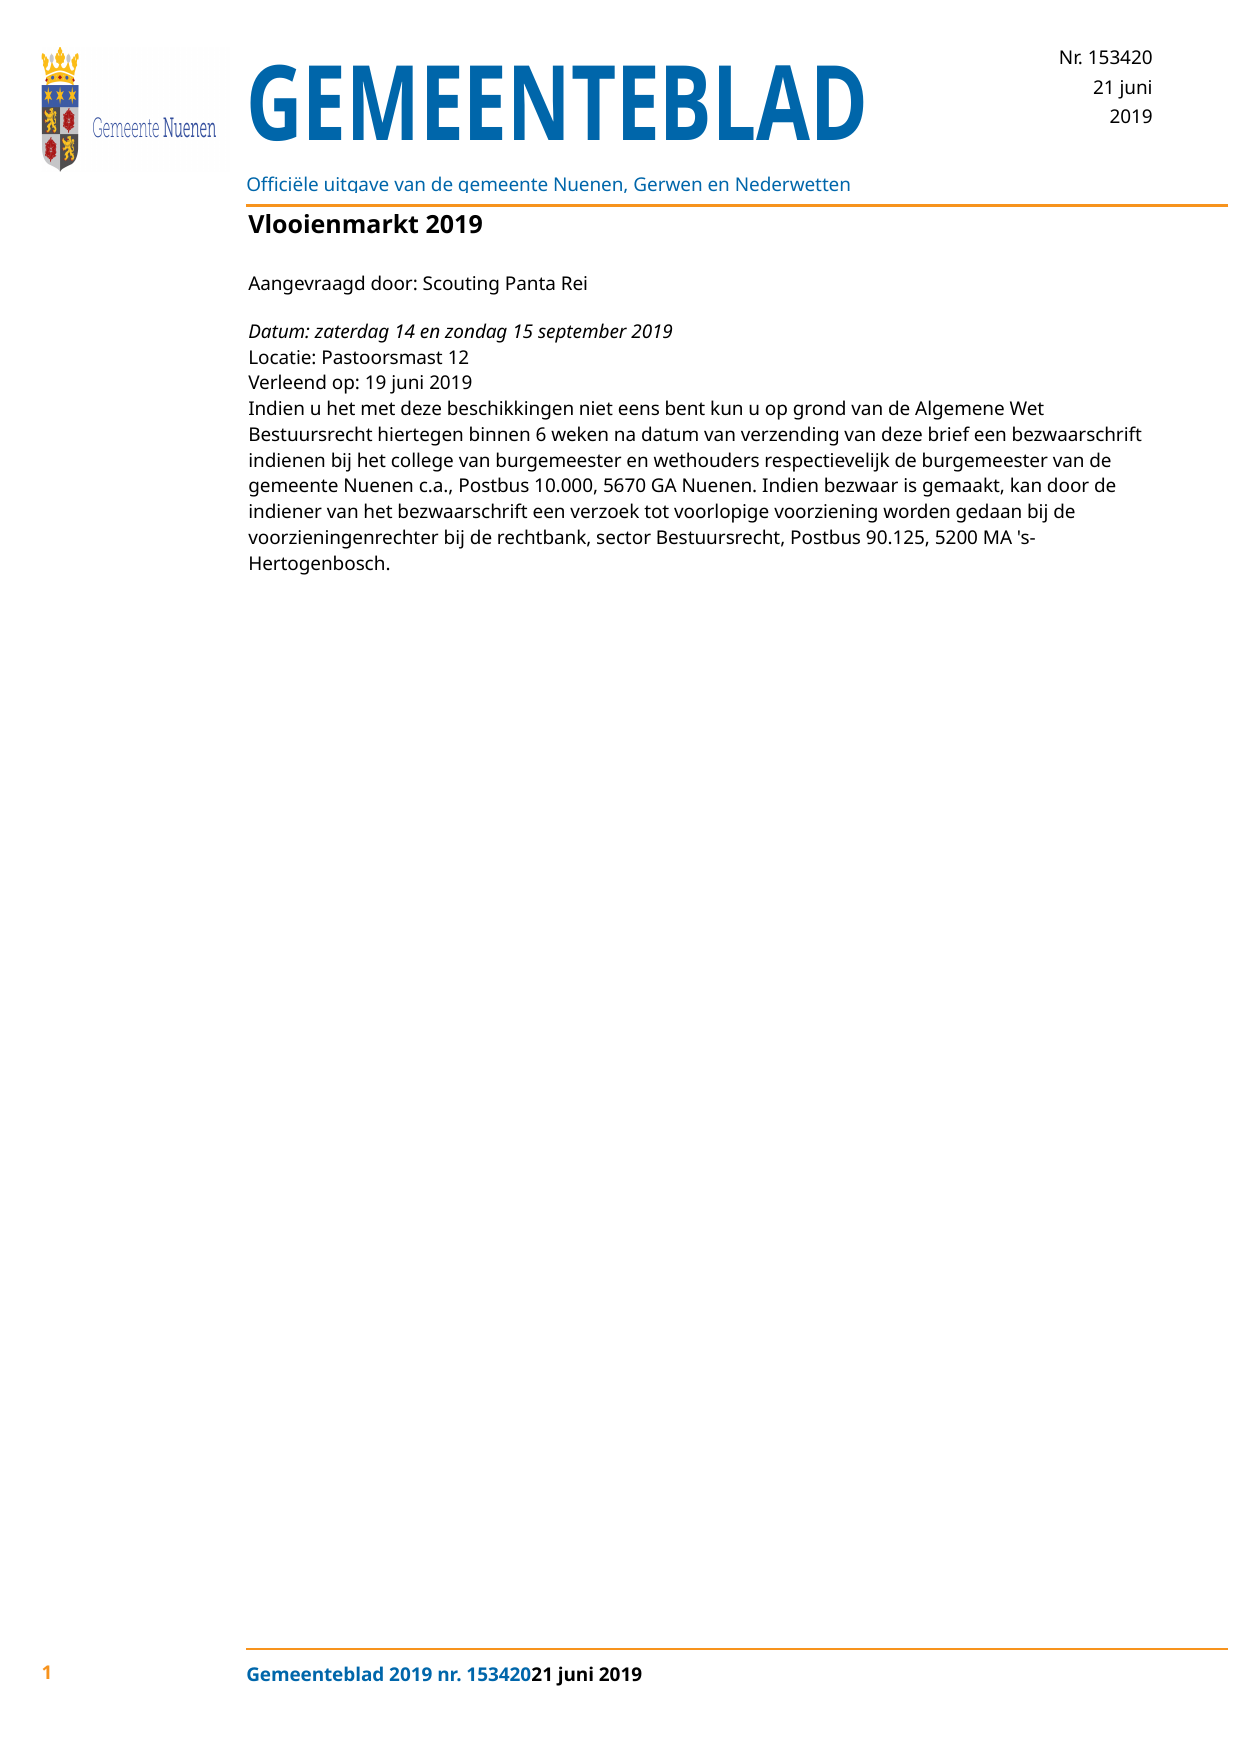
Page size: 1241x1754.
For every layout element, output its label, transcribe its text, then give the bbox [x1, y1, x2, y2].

text Vlooienmarkt 2019 [248, 207, 1152, 241]
text Datum: zaterdag 14 en zondag 15 september 2019 [248, 318, 1152, 344]
text Locatie: Pastoorsmast 12 [248, 344, 1152, 369]
text Indien u het met deze beschikkingen niet eens bent kun u op grond van de Algemene Wet Bestuursrecht hiertegen binnen 6 weken na datum van verzending van deze brief een bezwaarschrift indienen bij het college van burgemeester en wethouders respectievelijk de burgemeester van de gemeente Nuenen c.a., Postbus 10.000, 5670 GA Nuenen. Indien bezwaar is gemaakt, kan door de indiener van het bezwaarschrift een verzoek tot voorlopige voorziening worden gedaan bij de voorzieningenrechter bij de rechtbank, sector Bestuursrecht, Postbus 90.125, 5200 MA 's-Hertogenbosch. [248, 395, 1152, 575]
text Aangevraagd door: Scouting Panta Rei [248, 270, 1152, 296]
picture [41, 47, 231, 172]
text Verleend op: 19 juni 2019 [248, 369, 1152, 395]
